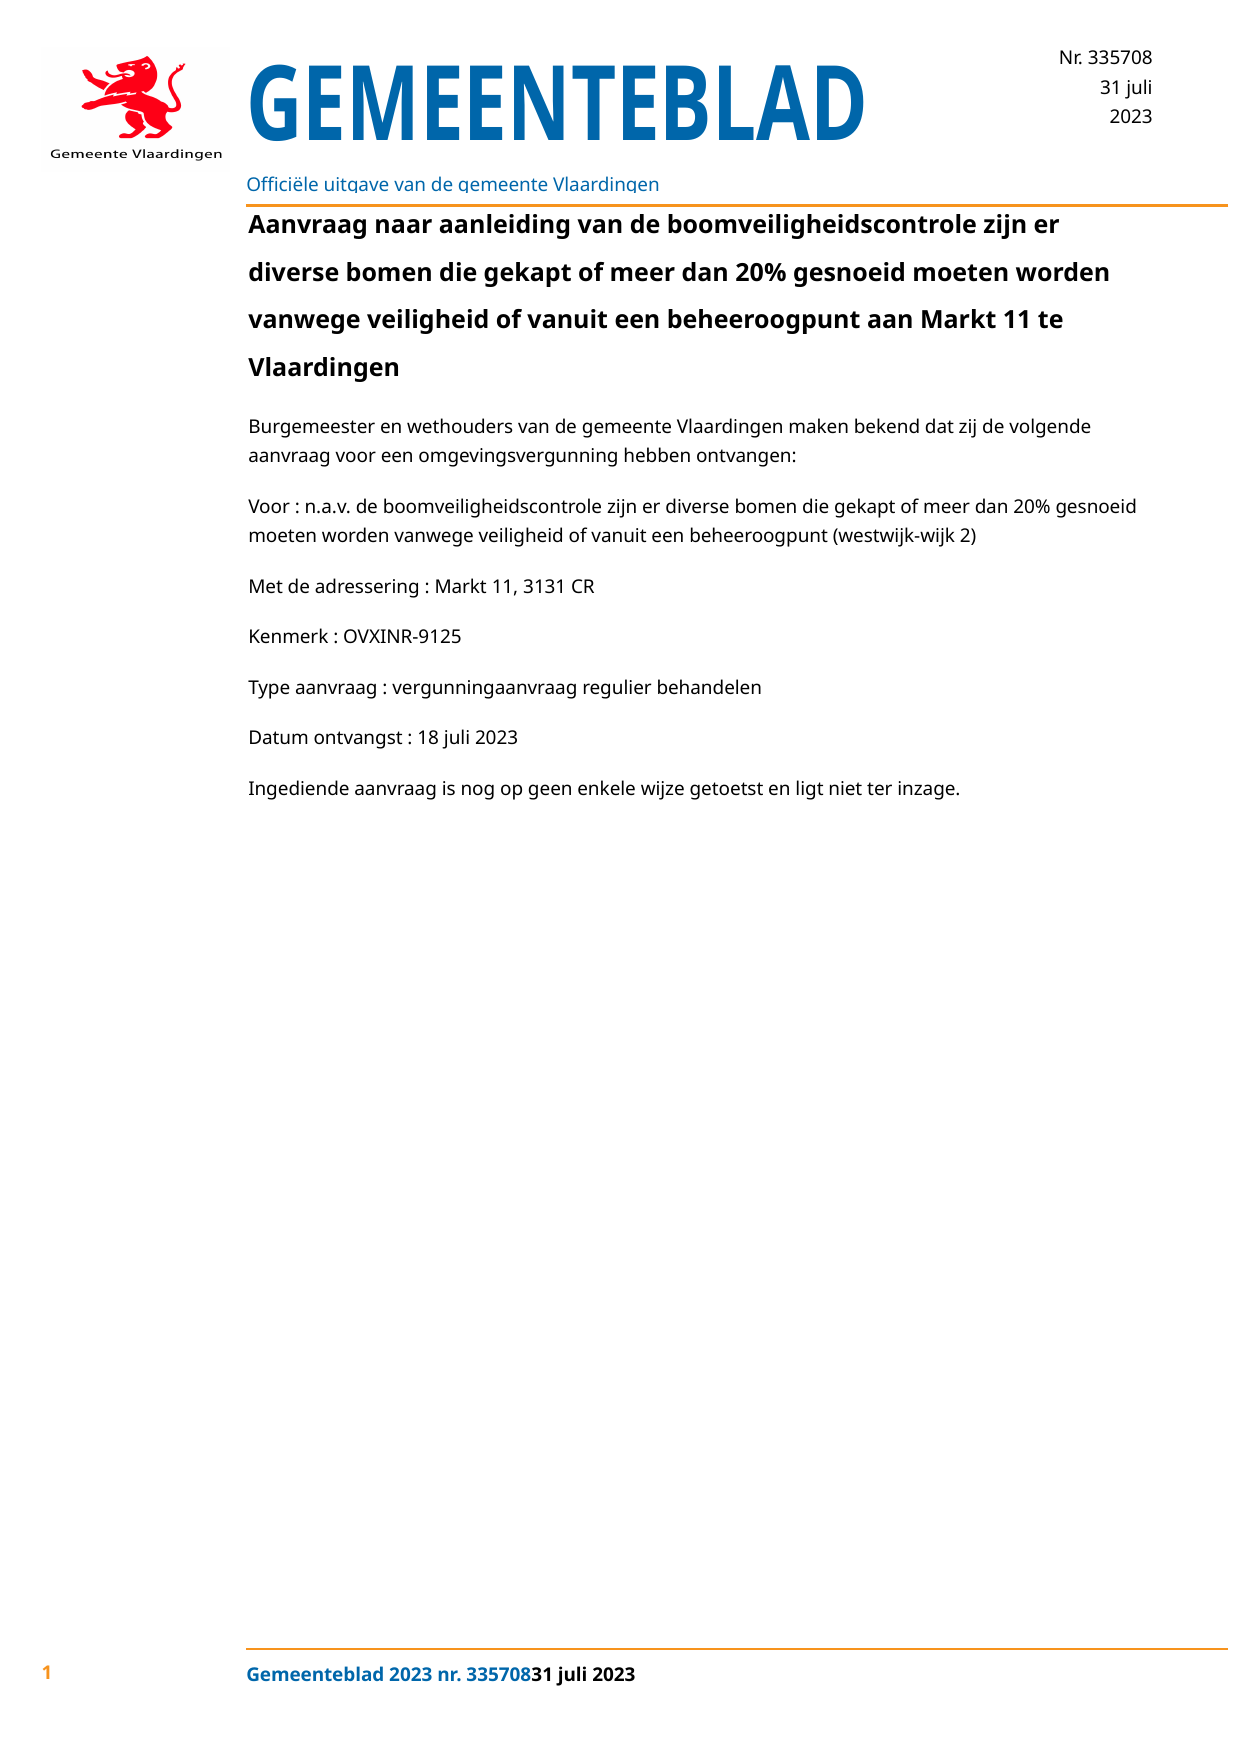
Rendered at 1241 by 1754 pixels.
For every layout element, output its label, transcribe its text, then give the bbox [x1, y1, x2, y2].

text Type aanvraag : vergunningaanvraag regulier behandelen [248, 674, 1152, 700]
text Ingediende aanvraag is nog op geen enkele wijze getoetst en ligt niet ter inzage. [248, 775, 1152, 801]
text Burgemeester en wethouders van de gemeente Vlaardingen maken bekend dat zij de volgende aanvraag voor een omgevingsvergunning hebben ontvangen: [248, 413, 1152, 468]
text Met de adressering : Markt 11, 3131 CR [248, 573, 1152, 599]
text Voor : n.a.v. de boomveiligheidscontrole zijn er diverse bomen die gekapt of meer dan 20% gesnoeid moeten worden vanwege veiligheid of vanuit een beheeroogpunt (westwijk-wijk 2) [248, 493, 1152, 548]
text Aanvraag naar aanleiding van de boomveiligheidscontrole zijn er diverse bomen die gekapt of meer dan 20% gesnoeid moeten worden vanwege veiligheid of vanuit een beheeroogpunt aan Markt 11 te Vlaardingen [248, 207, 1152, 384]
picture [41, 47, 231, 172]
text Kenmerk : OVXINR-9125 [248, 623, 1152, 649]
text Datum ontvangst : 18 juli 2023 [248, 724, 1152, 750]
